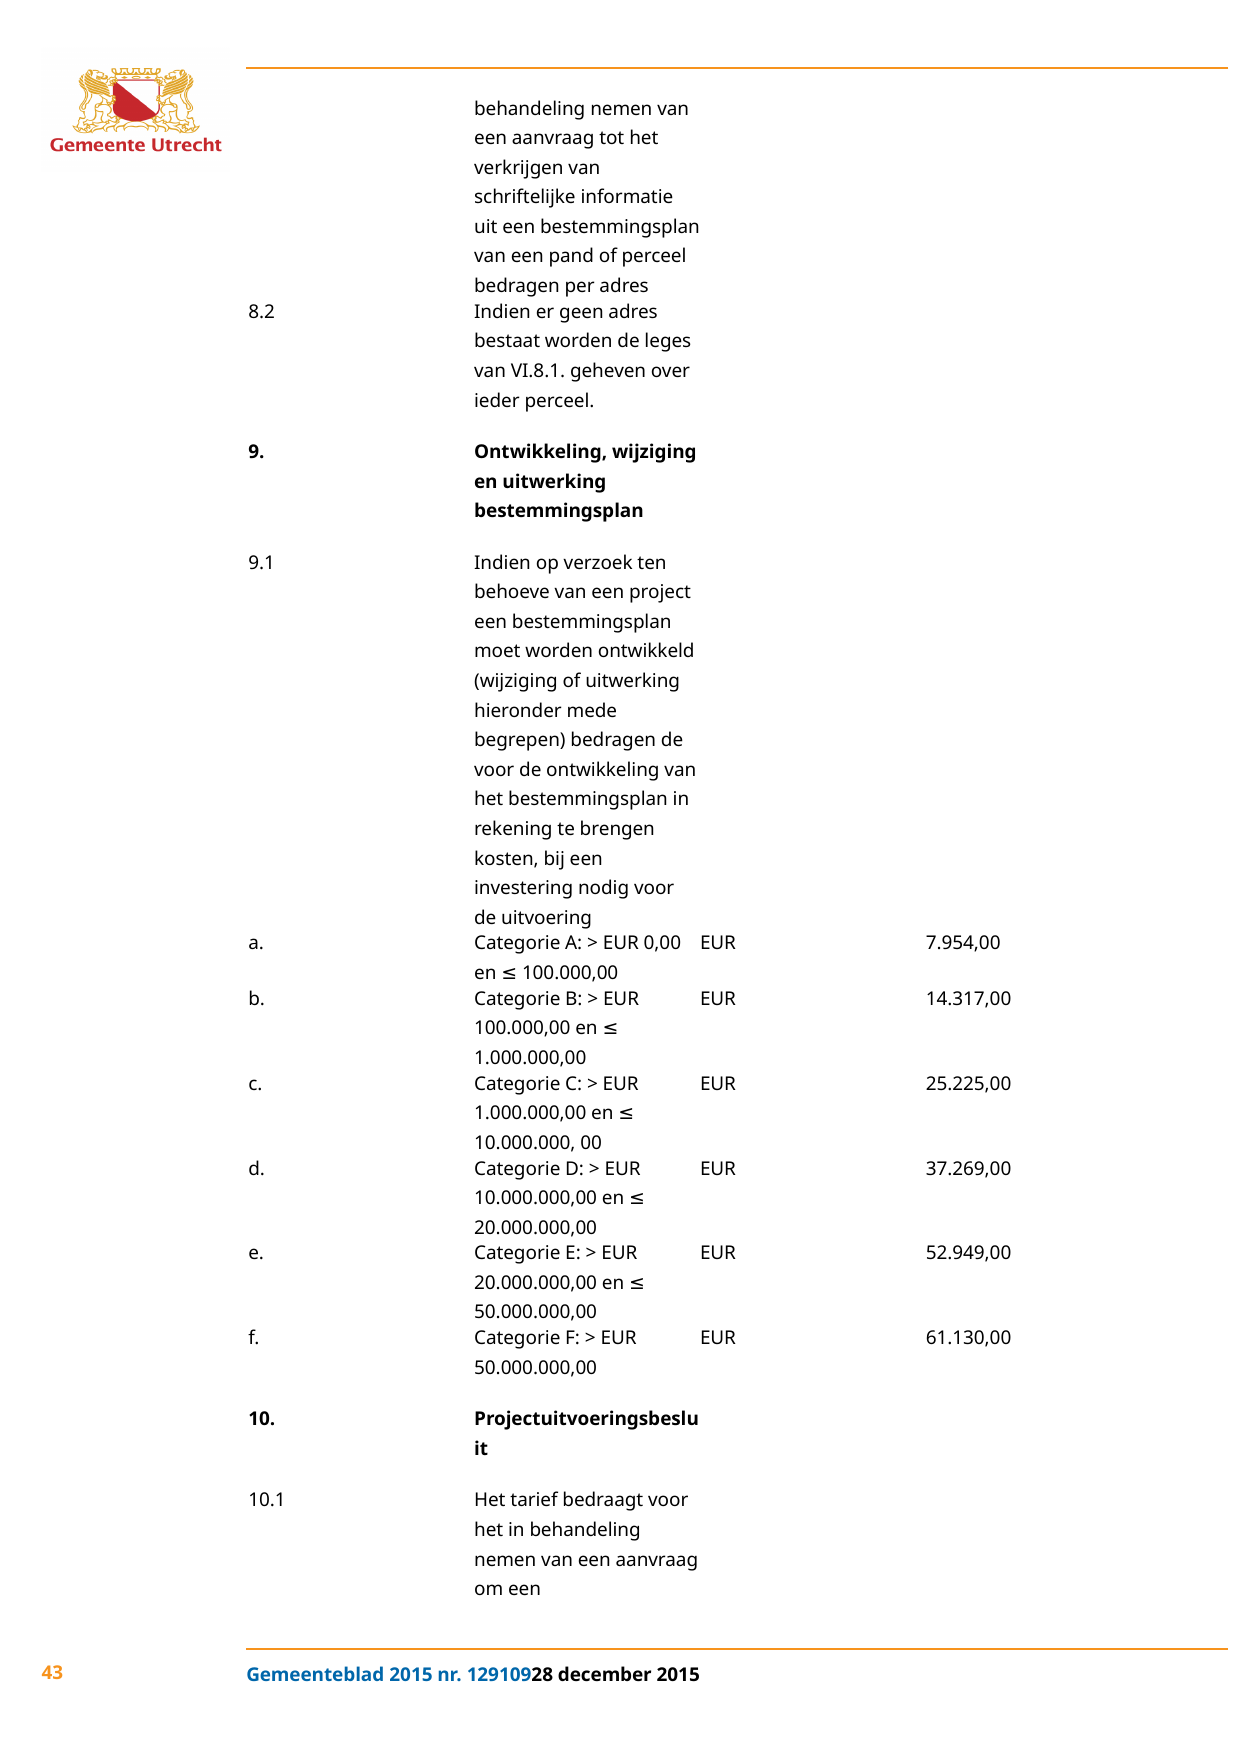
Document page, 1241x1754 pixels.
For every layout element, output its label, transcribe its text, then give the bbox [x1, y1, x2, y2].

table_cell [700, 1406, 926, 1461]
table_cell 10. [248, 1406, 474, 1461]
table_cell [700, 1487, 926, 1601]
table_cell 7.954,00 [926, 930, 1152, 985]
table_cell d. [248, 1155, 474, 1239]
table_cell [700, 1461, 926, 1487]
table_cell [926, 1380, 1152, 1406]
table_cell [474, 413, 700, 438]
table_cell 25.225,00 [926, 1070, 1152, 1155]
table_cell EUR [700, 1240, 926, 1324]
table_cell [926, 438, 1152, 523]
table_cell [700, 1380, 926, 1406]
table_cell Categorie C: > EUR 1.000.000,00 en ≤ 10.000.000, 00 [474, 1070, 700, 1155]
table_cell Categorie D: > EUR 10.000.000,00 en ≤ 20.000.000,00 [474, 1155, 700, 1239]
table_cell behandeling nemen van een aanvraag tot het verkrijgen van schriftelijke informatie uit een bestemmingsplan van een pand of perceel bedragen per adres [474, 95, 700, 298]
table_cell [474, 523, 700, 549]
table_cell Categorie A: > EUR 0,00 en ≤ 100.000,00 [474, 930, 700, 985]
table_cell 61.130,00 [926, 1325, 1152, 1380]
table_cell EUR [700, 1155, 926, 1239]
table_cell Categorie F: > EUR 50.000.000,00 [474, 1325, 700, 1380]
table_cell [926, 298, 1152, 412]
table_cell [248, 413, 474, 438]
table_cell [248, 1380, 474, 1406]
table_cell c. [248, 1070, 474, 1155]
table_cell [926, 523, 1152, 549]
table_cell Het tarief bedraagt voor het in behandeling nemen van een aanvraag om een [474, 1487, 700, 1601]
table_cell [700, 438, 926, 523]
table_cell Projectuitvoeringsbesluit [474, 1406, 700, 1461]
table_cell [926, 1487, 1152, 1601]
table_cell [248, 523, 474, 549]
table_cell 8.2 [248, 298, 474, 412]
table_cell EUR [700, 1325, 926, 1380]
table_cell [248, 95, 474, 298]
table_cell Categorie E: > EUR 20.000.000,00 en ≤ 50.000.000,00 [474, 1240, 700, 1324]
table_cell Indien er geen adres bestaat worden de leges van VI.8.1. geheven over ieder perceel. [474, 298, 700, 412]
table_cell EUR [700, 930, 926, 985]
table_cell [474, 1380, 700, 1406]
table_cell a. [248, 930, 474, 985]
table_cell [700, 95, 926, 298]
table_cell b. [248, 985, 474, 1070]
table_cell [926, 549, 1152, 929]
table_cell [700, 523, 926, 549]
table_cell Categorie B: > EUR 100.000,00 en ≤ 1.000.000,00 [474, 985, 700, 1070]
table_cell 10.1 [248, 1487, 474, 1601]
table_cell Indien op verzoek ten behoeve van een project een bestemmingsplan moet worden ontwikkeld (wijziging of uitwerking hieronder mede begrepen) bedragen de voor de ontwikkeling van het bestemmingsplan in rekening te brengen kosten, bij een investering nodig voor de uitvoering [474, 549, 700, 929]
table_cell [700, 413, 926, 438]
table_cell [248, 1461, 474, 1487]
table_cell 14.317,00 [926, 985, 1152, 1070]
table_cell [474, 1461, 700, 1487]
table_cell [926, 1406, 1152, 1461]
table_cell 37.269,00 [926, 1155, 1152, 1239]
table_cell e. [248, 1240, 474, 1324]
table_cell [926, 95, 1152, 298]
table_cell f. [248, 1325, 474, 1380]
table_cell [926, 1461, 1152, 1487]
table_cell [700, 298, 926, 412]
table_cell EUR [700, 1070, 926, 1155]
table_cell [926, 413, 1152, 438]
table_cell EUR [700, 985, 926, 1070]
picture [41, 47, 231, 172]
table_cell 9.1 [248, 549, 474, 929]
table_cell Ontwikkeling, wijziging en uitwerking bestemmingsplan [474, 438, 700, 523]
table_cell 9. [248, 438, 474, 523]
table_cell [700, 549, 926, 929]
table_cell 52.949,00 [926, 1240, 1152, 1324]
